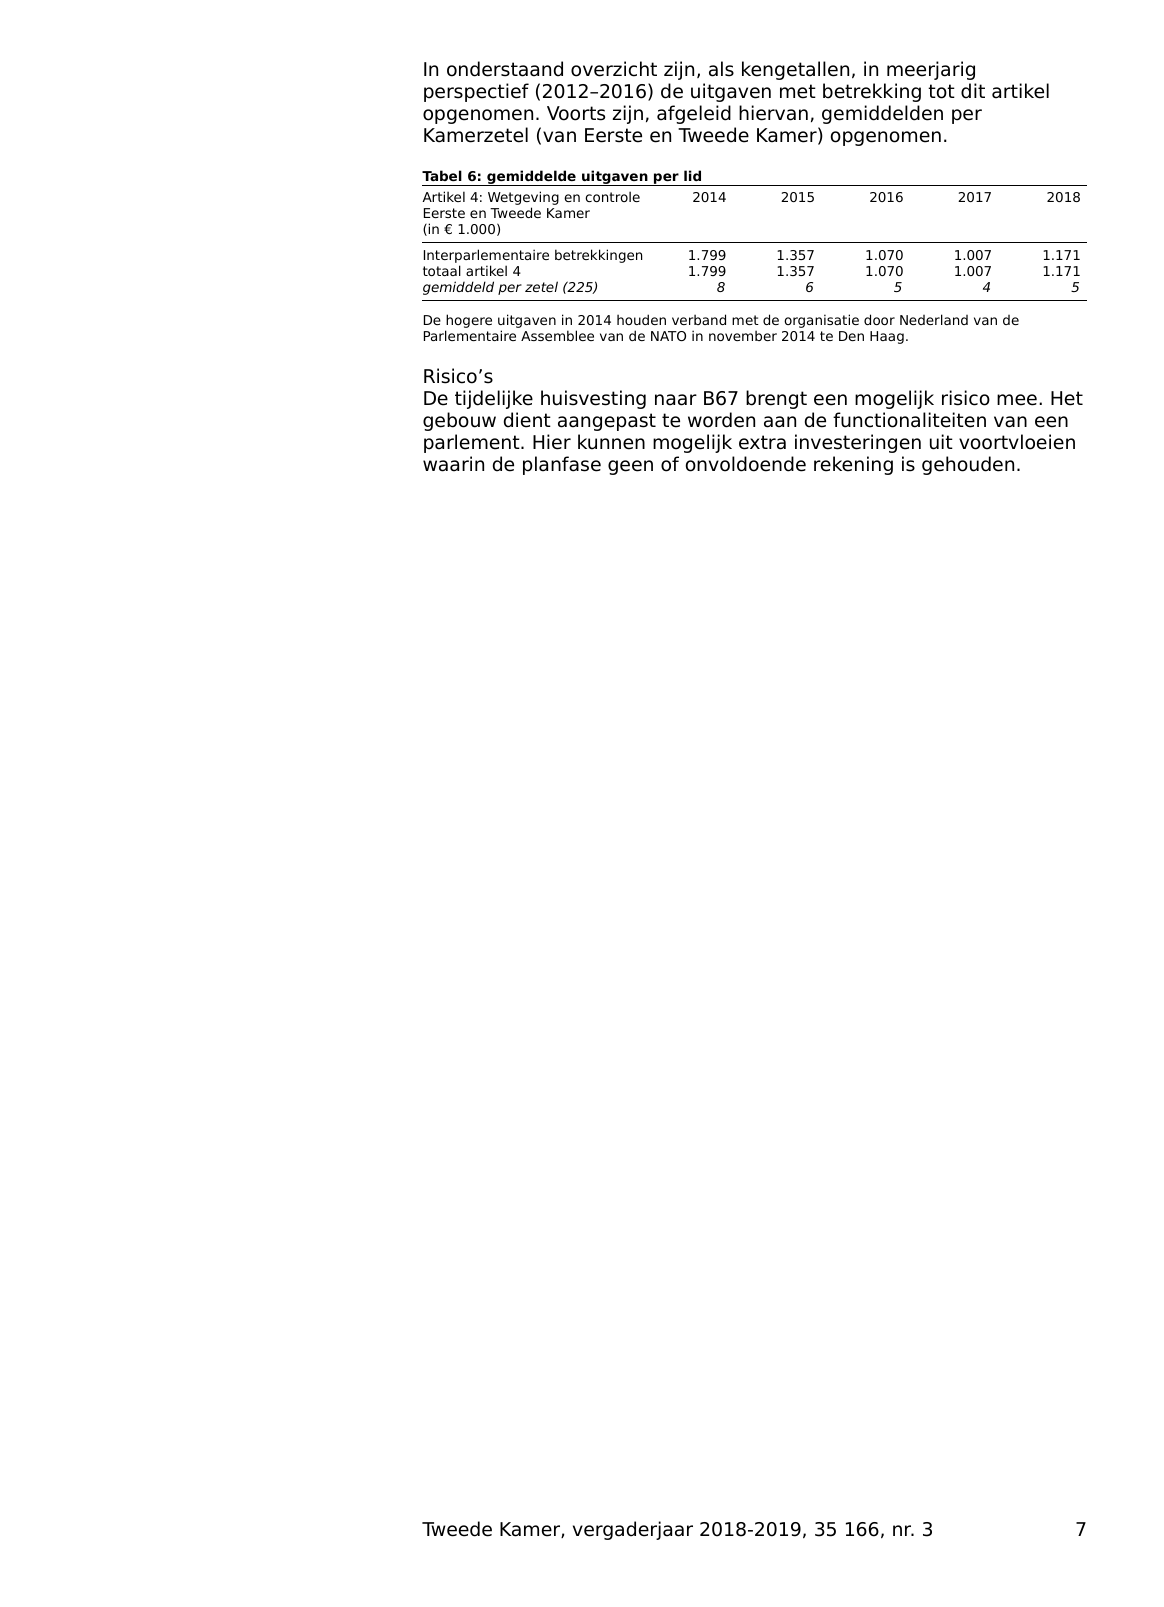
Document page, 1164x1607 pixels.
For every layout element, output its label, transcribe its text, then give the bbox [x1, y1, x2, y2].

table_cell 2017 [910, 186, 998, 242]
table_cell 4 [910, 279, 998, 300]
table_cell 1.070 [821, 243, 909, 264]
table_cell Interparlementaire betrekkingen [422, 243, 644, 264]
text De tijdelijke huisvesting naar B67 brengt een mogelijk risico mee. Het gebouw dient aangepast te worden aan de functionaliteiten van een parlement. Hier kunnen mogelijk extra investeringen uit voortvloeien waarin de planfase geen of onvoldoende rekening is gehouden. [422, 388, 1087, 476]
table_cell 5 [998, 279, 1087, 300]
table_cell 1.007 [910, 243, 998, 264]
table_cell 5 [821, 279, 909, 300]
table_cell 8 [644, 279, 732, 300]
table_cell 6 [732, 279, 821, 300]
table_cell 2016 [821, 186, 909, 242]
text In onderstaand overzicht zijn, als kengetallen, in meerjarig perspectief (2012–2016) de uitgaven met betrekking tot dit artikel opgenomen. Voorts zijn, afgeleid hiervan, gemiddelden per Kamerzetel (van Eerste en Tweede Kamer) opgenomen. [422, 59, 1087, 147]
table_cell 2015 [732, 186, 821, 242]
table_cell totaal artikel 4 [422, 264, 644, 279]
text Risico’s [422, 366, 1087, 388]
table_cell 2018 [998, 186, 1087, 242]
table_cell gemiddeld per zetel (225) [422, 279, 644, 300]
table_cell 1.007 [910, 264, 998, 279]
table_cell 1.799 [644, 243, 732, 264]
table_cell De hogere uitgaven in 2014 houden verband met de organisatie door Nederland van de Parlementaire Assemblee van de NATO in november 2014 te Den Haag. [422, 301, 1087, 344]
table_cell 1.799 [644, 264, 732, 279]
table_cell Artikel 4: Wetgeving en controle Eerste en Tweede Kamer (in € 1.000) [422, 186, 644, 242]
table_header Tabel 6: gemiddelde uitgaven per lid [422, 169, 1087, 184]
table_cell 1.357 [732, 264, 821, 279]
table_cell 1.070 [821, 264, 909, 279]
table_cell 1.171 [998, 264, 1087, 279]
table_cell 1.171 [998, 243, 1087, 264]
table_cell 2014 [644, 186, 732, 242]
table_cell 1.357 [732, 243, 821, 264]
